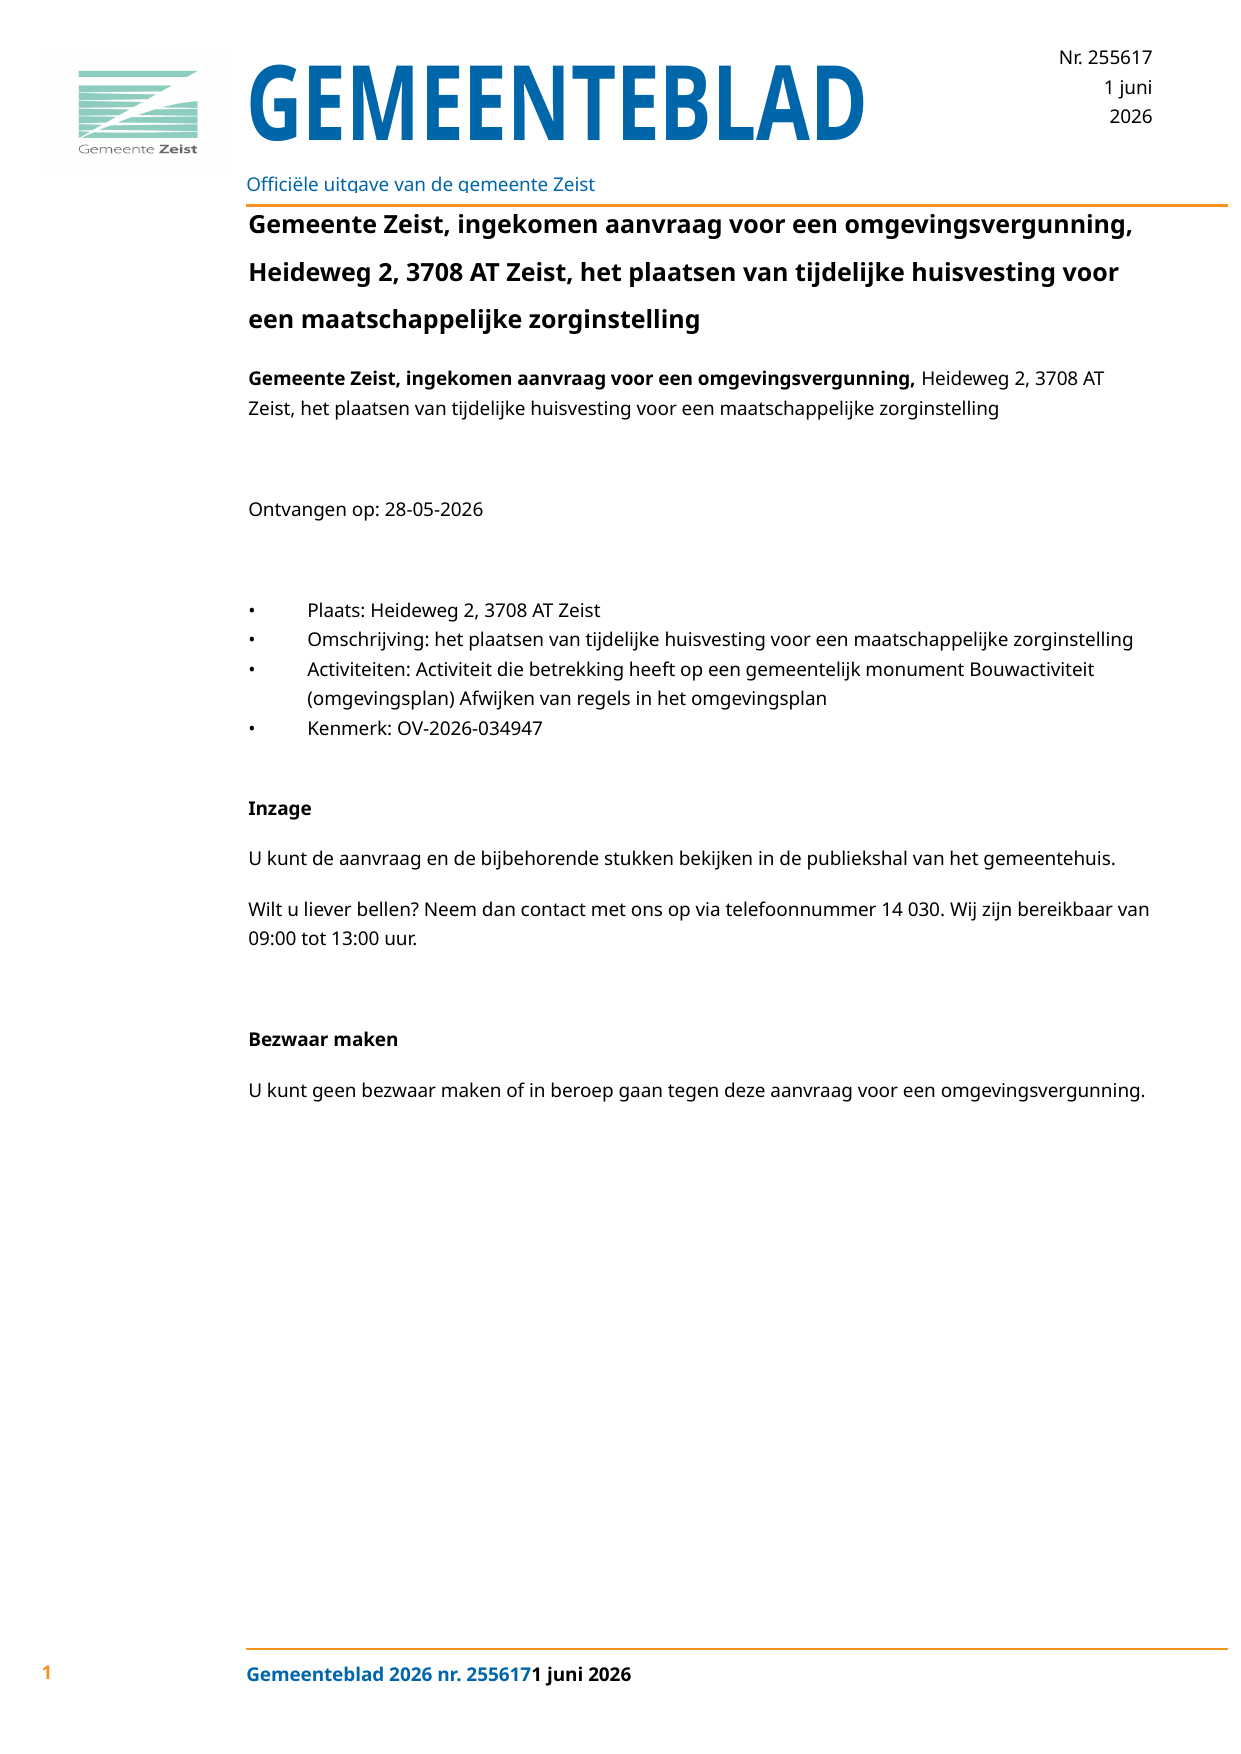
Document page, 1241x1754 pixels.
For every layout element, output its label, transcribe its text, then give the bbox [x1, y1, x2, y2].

text Gemeente Zeist, ingekomen aanvraag voor een omgevingsvergunning, Heideweg 2, 3708 AT Zeist, het plaatsen van tijdelijke huisvesting voor een maatschappelijke zorginstelling [248, 366, 1152, 421]
list Plaats: Heideweg 2, 3708 AT Zeist [248, 597, 1152, 622]
list Activiteiten: Activiteit die betrekking heeft op een gemeentelijk monument Bouwactiviteit (omgevingsplan) Afwijken van regels in het omgevingsplan [248, 656, 1152, 711]
text Bezwaar maken [248, 1026, 1152, 1052]
text Inzage [248, 795, 1152, 821]
list Omschrijving: het plaatsen van tijdelijke huisvesting voor een maatschappelijke zorginstelling [248, 626, 1152, 652]
picture [41, 47, 231, 172]
text Wilt u liever bellen? Neem dan contact met ons op via telefoonnummer 14 030. Wij zijn bereikbaar van 09:00 tot 13:00 uur. [248, 896, 1152, 951]
text U kunt de aanvraag en de bijbehorende stukken bekijken in de publiekshal van het gemeentehuis. [248, 846, 1152, 871]
list Kenmerk: OV-2026-034947 [248, 715, 1152, 741]
text U kunt geen bezwaar maken of in beroep gaan tegen deze aanvraag voor een omgevingsvergunning. [248, 1077, 1152, 1102]
text Ontvangen op: 28-05-2026 [248, 496, 1152, 522]
text Gemeente Zeist, ingekomen aanvraag voor een omgevingsvergunning, Heideweg 2, 3708 AT Zeist, het plaatsen van tijdelijke huisvesting voor een maatschappelijke zorginstelling [248, 207, 1152, 336]
